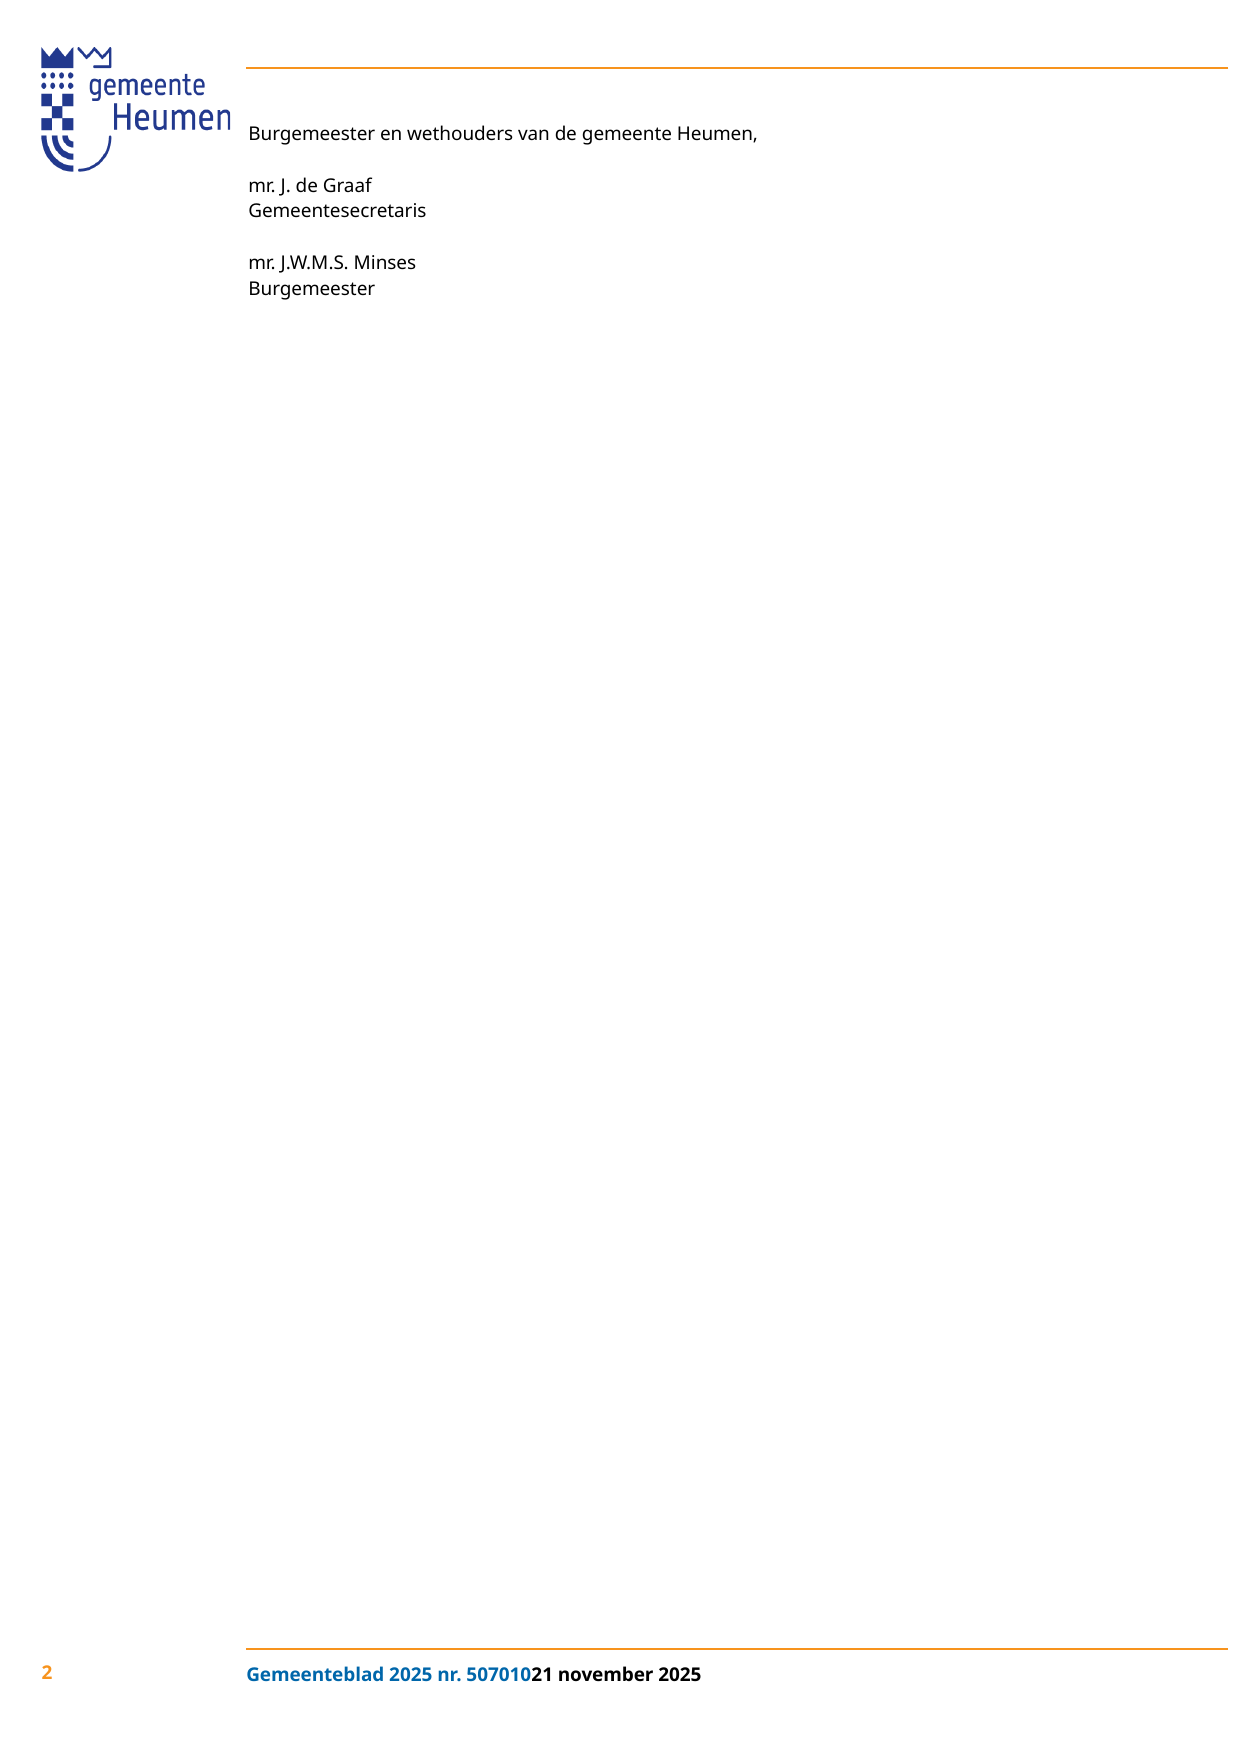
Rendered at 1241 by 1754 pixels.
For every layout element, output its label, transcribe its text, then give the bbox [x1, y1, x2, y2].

text mr. J.W.M.S. Minses [248, 249, 1152, 275]
text Burgemeester en wethouders van de gemeente Heumen, [248, 121, 1152, 146]
text Burgemeester [248, 275, 1152, 301]
text mr. J. de Graaf [248, 172, 1152, 198]
picture [41, 47, 231, 172]
text Gemeentesecretaris [248, 198, 1152, 223]
